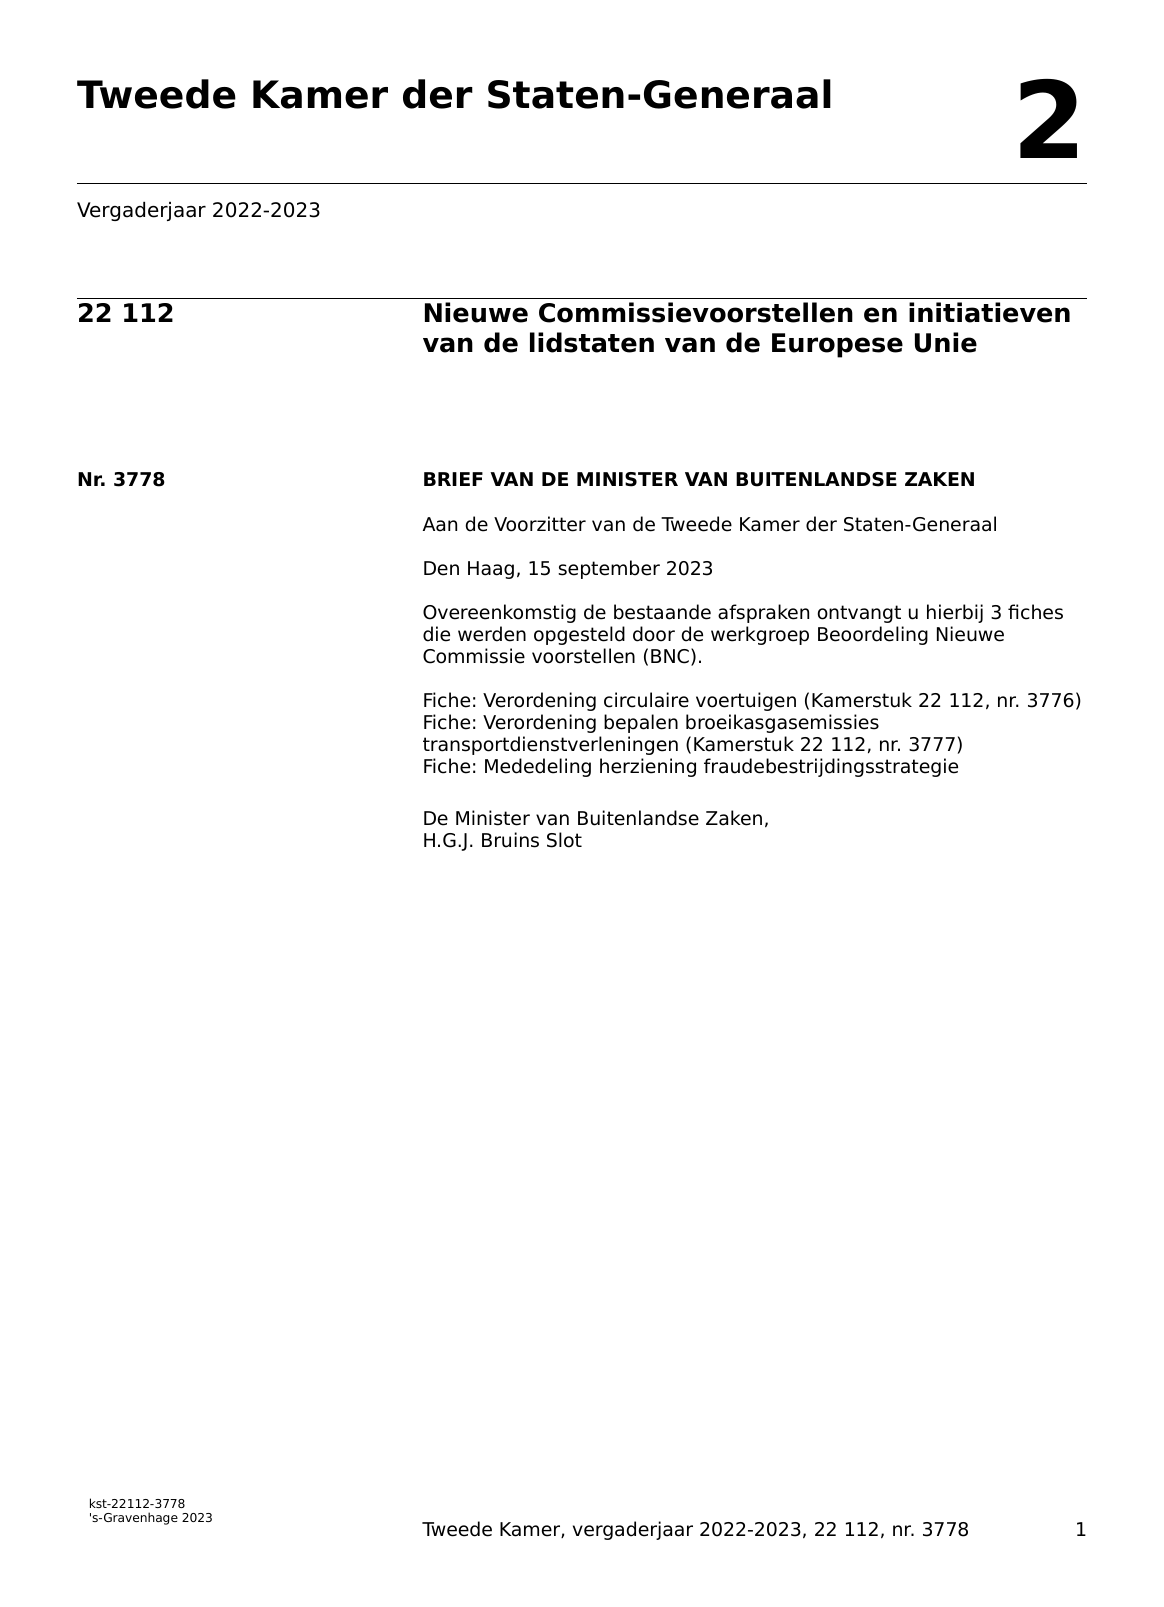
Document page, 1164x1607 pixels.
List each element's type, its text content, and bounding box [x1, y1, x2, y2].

table_header Tweede Kamer der Staten-Generaal [77, 59, 886, 183]
subtitle 22 112 Nieuwe Commissievoorstellen en initiatieven van de lidstaten van de Europese Unie [77, 299, 1087, 358]
table_header 2 [886, 59, 1087, 183]
text Fiche: Mededeling herziening fraudebestrijdingsstrategie [422, 756, 1087, 778]
subtitle Nr. 3778 BRIEF VAN DE MINISTER VAN BUITENLANDSE ZAKEN [77, 469, 1087, 491]
table_cell Vergaderjaar 2022-2023 [77, 184, 1087, 298]
text kst-22112-3778 [88, 1497, 323, 1511]
text Den Haag, 15 september 2023 [422, 558, 1087, 580]
text Fiche: Verordening circulaire voertuigen (Kamerstuk 22 112, nr. 3776) [422, 690, 1087, 712]
text De Minister van Buitenlandse Zaken, H.G.J. Bruins Slot [422, 808, 1087, 852]
text Fiche: Verordening bepalen broeikasgasemissies transportdienstverleningen (Kamerstuk 22 112, nr. 3777) [422, 712, 1087, 756]
text Aan de Voorzitter van de Tweede Kamer der Staten-Generaal [422, 513, 1087, 536]
text 's-Gravenhage 2023 [88, 1511, 323, 1525]
text Overeenkomstig de bestaande afspraken ontvangt u hierbij 3 fiches die werden opgesteld door de werkgroep Beoordeling Nieuwe Commissie voorstellen (BNC). [422, 602, 1087, 668]
